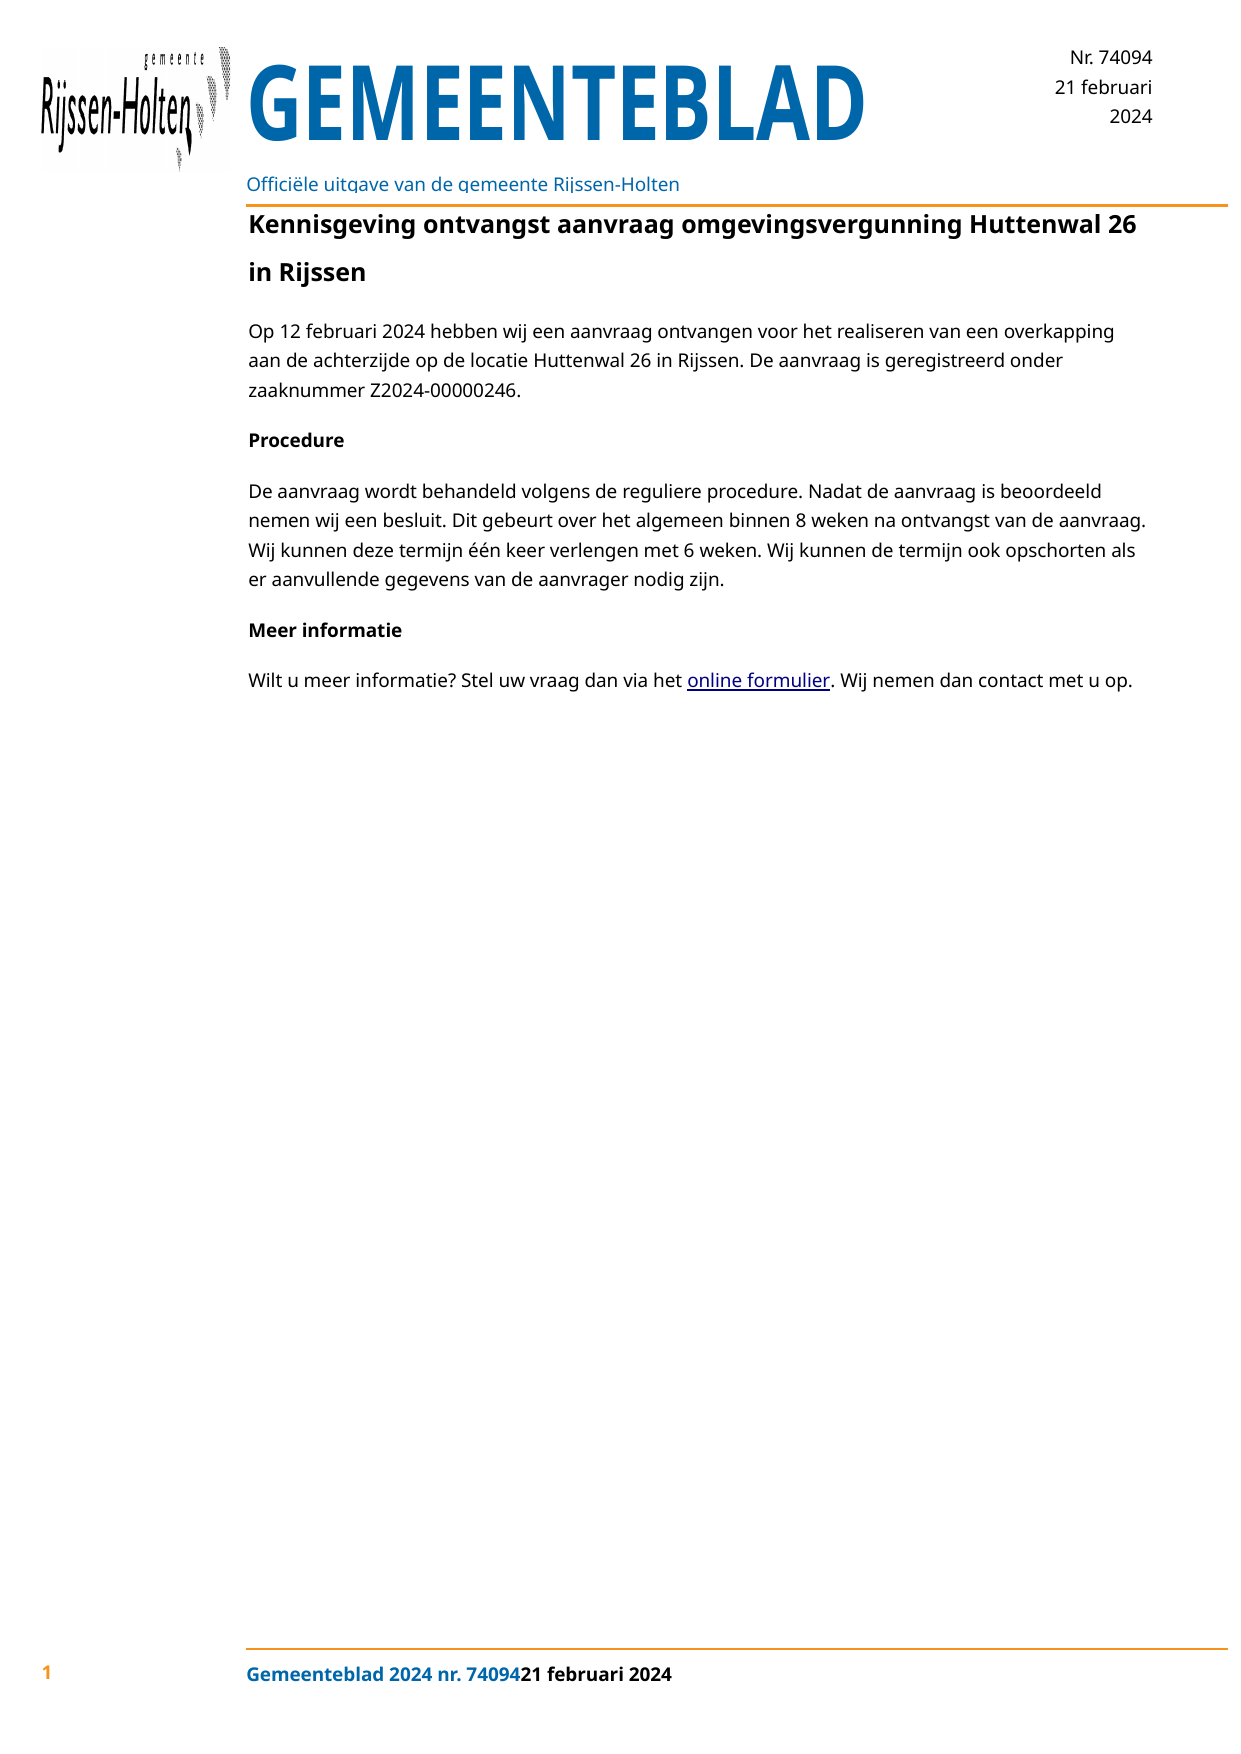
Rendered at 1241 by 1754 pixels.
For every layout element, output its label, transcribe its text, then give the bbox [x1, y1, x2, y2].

text De aanvraag wordt behandeld volgens de reguliere procedure. Nadat de aanvraag is beoordeeld nemen wij een besluit. Dit gebeurt over het algemeen binnen 8 weken na ontvangst van de aanvraag. Wij kunnen deze termijn één keer verlengen met 6 weken. Wij kunnen de termijn ook opschorten als er aanvullende gegevens van de aanvrager nodig zijn. [248, 478, 1152, 592]
text Wilt u meer informatie? Stel uw vraag dan via het online formulier. Wij nemen dan contact met u op. [248, 667, 1152, 693]
text Procedure [248, 427, 1152, 453]
text Kennisgeving ontvangst aanvraag omgevingsvergunning Huttenwal 26 in Rijssen [248, 207, 1152, 288]
text Meer informatie [248, 617, 1152, 643]
picture [41, 47, 231, 172]
text Op 12 februari 2024 hebben wij een aanvraag ontvangen voor het realiseren van een overkapping aan de achterzijde op de locatie Huttenwal 26 in Rijssen. De aanvraag is geregistreerd onder zaaknummer Z2024-00000246. [248, 318, 1152, 403]
